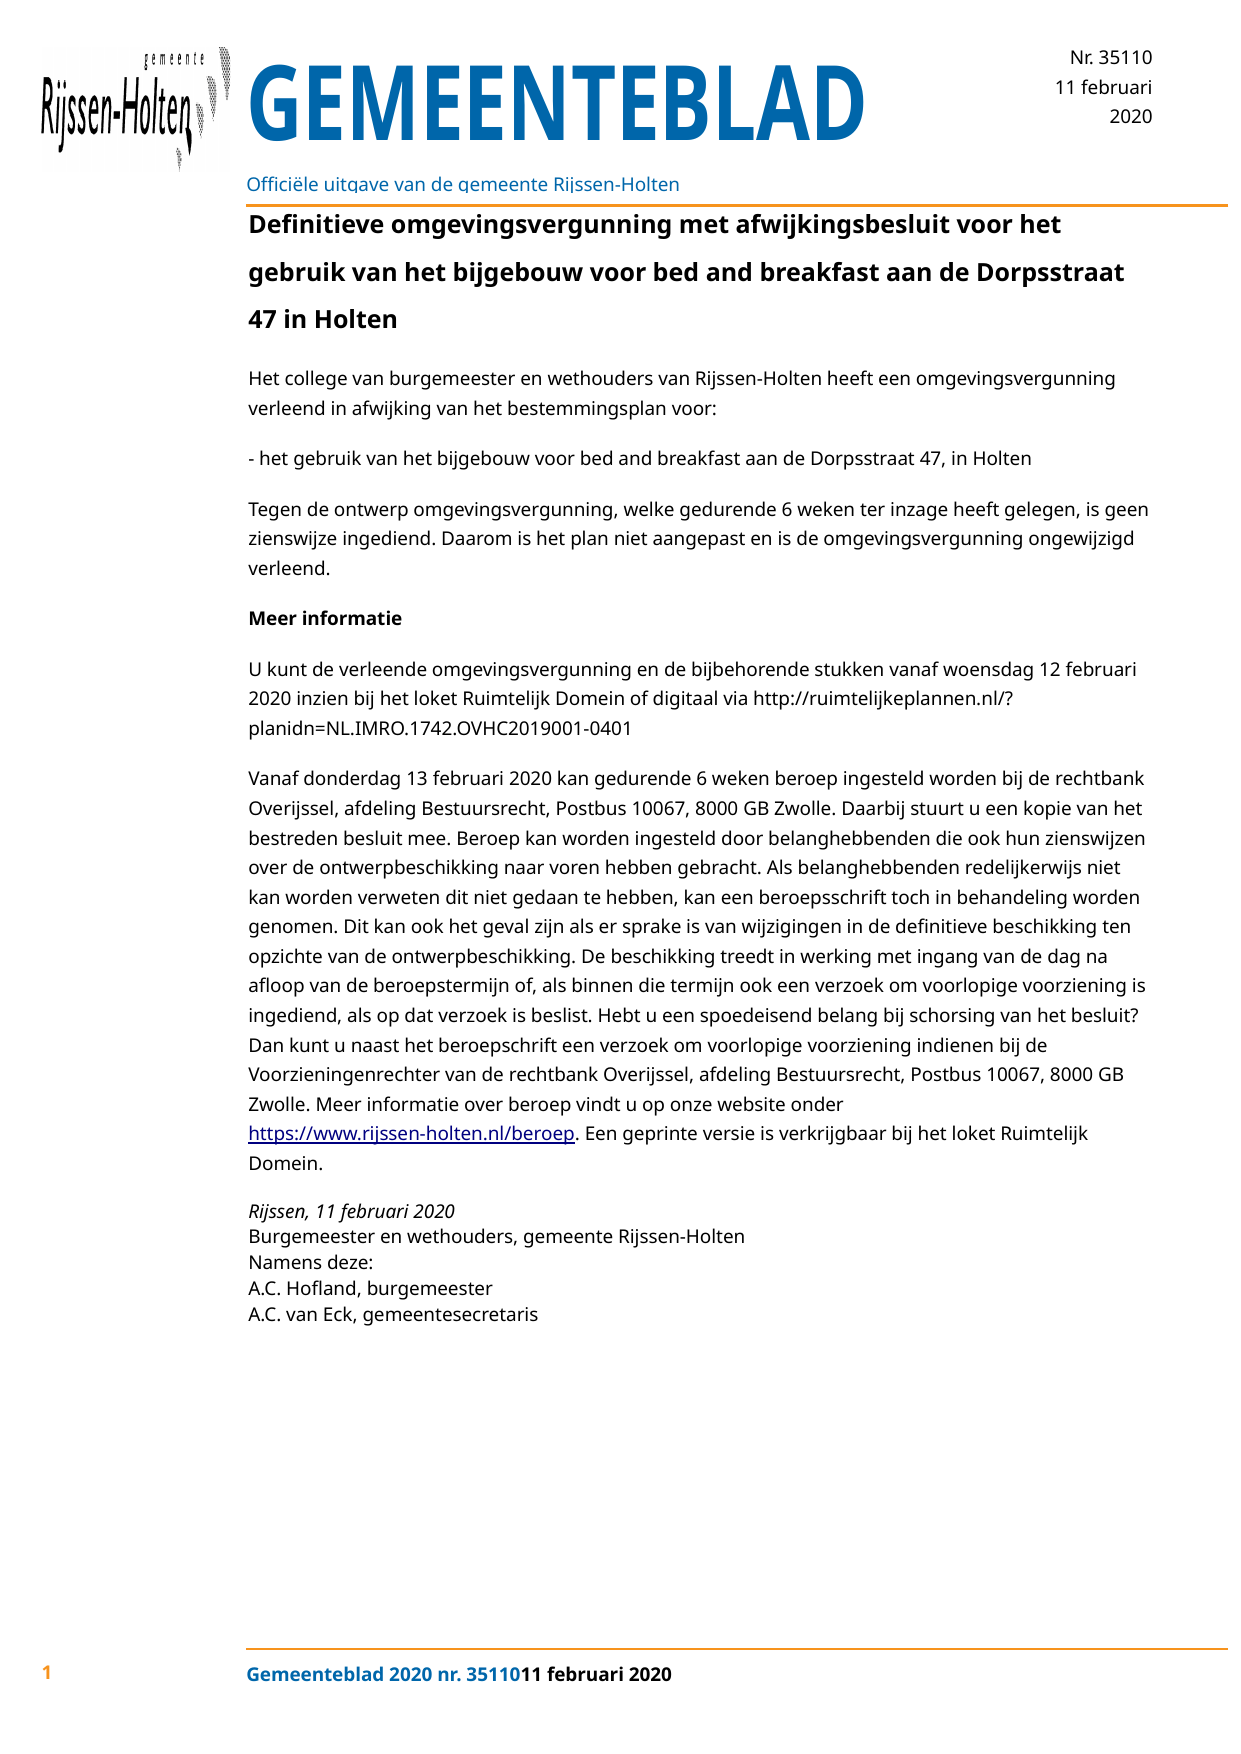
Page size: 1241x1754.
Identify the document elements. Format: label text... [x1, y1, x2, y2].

text - het gebruik van het bijgebouw voor bed and breakfast aan de Dorpsstraat 47, in Holten [248, 446, 1152, 471]
text U kunt de verleende omgevingsvergunning en de bijbehorende stukken vanaf woensdag 12 februari 2020 inzien bij het loket Ruimtelijk Domein of digitaal via http://ruimtelijkeplannen.nl/?planidn=NL.IMRO.1742.OVHC2019001-0401 [248, 656, 1152, 741]
text Namens deze: [248, 1249, 1152, 1275]
text A.C. van Eck, gemeentesecretaris [248, 1301, 1152, 1327]
text Vanaf donderdag 13 februari 2020 kan gedurende 6 weken beroep ingesteld worden bij de rechtbank Overijssel, afdeling Bestuursrecht, Postbus 10067, 8000 GB Zwolle. Daarbij stuurt u een kopie van het bestreden besluit mee. Beroep kan worden ingesteld door belanghebbenden die ook hun zienswijzen over de ontwerpbeschikking naar voren hebben gebracht. Als belanghebbenden redelijkerwijs niet kan worden verweten dit niet gedaan te hebben, kan een beroepsschrift toch in behandeling worden genomen. Dit kan ook het geval zijn als er sprake is van wijzigingen in de definitieve beschikking ten opzichte van de ontwerpbeschikking. De beschikking treedt in werking met ingang van de dag na afloop van de beroepstermijn of, als binnen die termijn ook een verzoek om voorlopige voorziening is ingediend, als op dat verzoek is beslist. Hebt u een spoedeisend belang bij schorsing van het besluit? Dan kunt u naast het beroepschrift een verzoek om voorlopige voorziening indienen bij de Voorzieningenrechter van de rechtbank Overijssel, afdeling Bestuursrecht, Postbus 10067, 8000 GB Zwolle. Meer informatie over beroep vindt u op onze website onder https://www.rijssen-holten.nl/beroep. Een geprinte versie is verkrijgbaar bij het loket Ruimtelijk Domein. [248, 766, 1152, 1176]
text A.C. Hofland, burgemeester [248, 1275, 1152, 1301]
text Rijssen, 11 februari 2020 [248, 1198, 1152, 1224]
text Tegen de ontwerp omgevingsvergunning, welke gedurende 6 weken ter inzage heeft gelegen, is geen zienswijze ingediend. Daarom is het plan niet aangepast en is de omgevingsvergunning ongewijzigd verleend. [248, 496, 1152, 581]
text Burgemeester en wethouders, gemeente Rijssen-Holten [248, 1224, 1152, 1249]
text Het college van burgemeester en wethouders van Rijssen-Holten heeft een omgevingsvergunning verleend in afwijking van het bestemmingsplan voor: [248, 366, 1152, 421]
text Definitieve omgevingsvergunning met afwijkingsbesluit voor het gebruik van het bijgebouw voor bed and breakfast aan de Dorpsstraat 47 in Holten [248, 207, 1152, 336]
picture [41, 47, 231, 172]
text Meer informatie [248, 606, 1152, 631]
